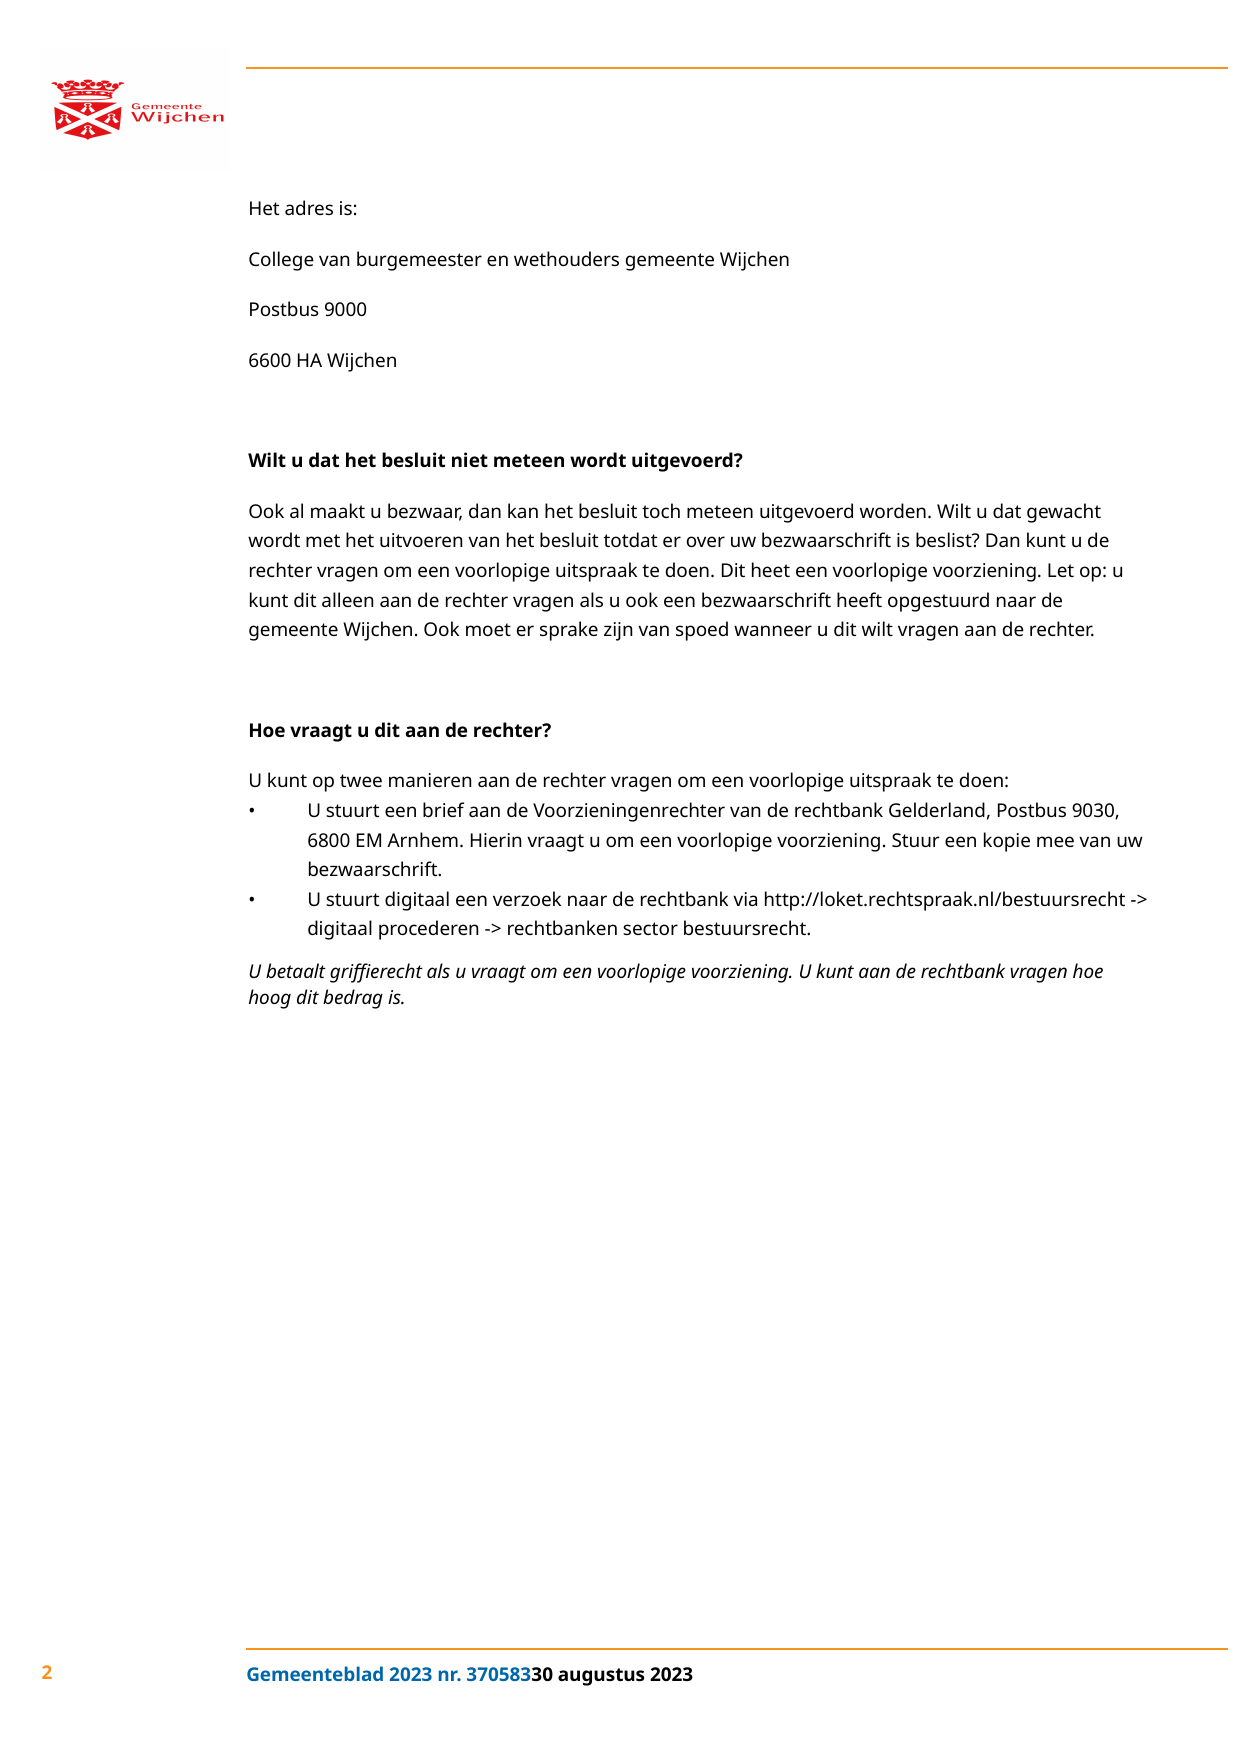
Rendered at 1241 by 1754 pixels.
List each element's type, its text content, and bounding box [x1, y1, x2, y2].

text 6600 HA Wijchen [248, 347, 1152, 373]
list U stuurt digitaal een verzoek naar de rechtbank via http://loket.rechtspraak.nl/bestuursrecht -> digitaal procederen -> rechtbanken sector bestuursrecht. [248, 886, 1152, 941]
text Hoe vraagt u dit aan de rechter? [248, 717, 1152, 743]
text U betaalt griffierecht als u vraagt om een voorlopige voorziening. U kunt aan de rechtbank vragen hoe hoog dit bedrag is. [248, 959, 1152, 1010]
text Het adres is: [248, 196, 1152, 221]
text U kunt op twee manieren aan de rechter vragen om een voorlopige uitspraak te doen: [248, 768, 1152, 793]
text Ook al maakt u bezwaar, dan kan het besluit toch meteen uitgevoerd worden. Wilt u dat gewacht wordt met het uitvoeren van het besluit totdat er over uw bezwaarschrift is beslist? Dan kunt u de rechter vragen om een voorlopige uitspraak te doen. Dit heet een voorlopige voorziening. Let op: u kunt dit alleen aan de rechter vragen als u ook een bezwaarschrift heeft opgestuurd naar de gemeente Wijchen. Ook moet er sprake zijn van spoed wanneer u dit wilt vragen aan de rechter. [248, 498, 1152, 642]
text Postbus 9000 [248, 296, 1152, 322]
list U stuurt een brief aan de Voorzieningenrechter van de rechtbank Gelderland, Postbus 9030, 6800 EM Arnhem. Hierin vraagt u om een voorlopige voorziening. Stuur een kopie mee van uw bezwaarschrift. [248, 797, 1152, 882]
text Wilt u dat het besluit niet meteen wordt uitgevoerd? [248, 448, 1152, 473]
text College van burgemeester en wethouders gemeente Wijchen [248, 246, 1152, 272]
picture [41, 47, 231, 172]
